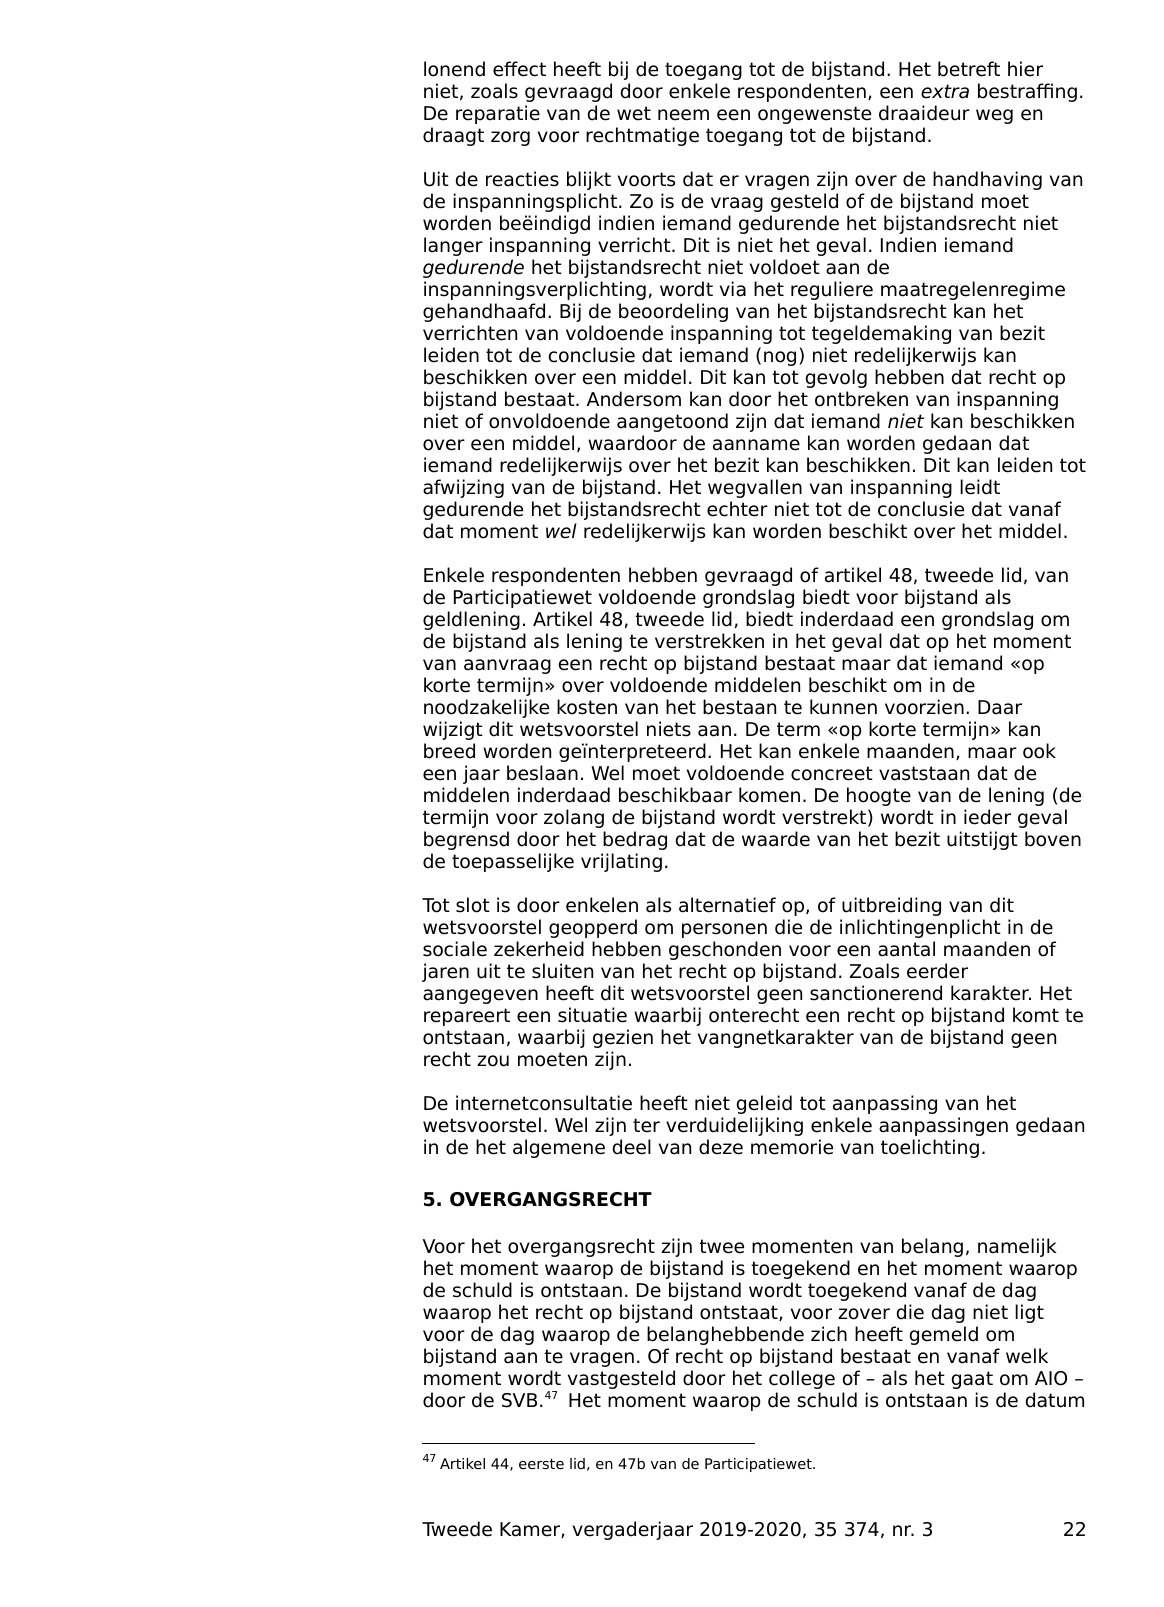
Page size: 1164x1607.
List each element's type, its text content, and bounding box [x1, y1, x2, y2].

text Uit de reacties blijkt voorts dat er vragen zijn over de handhaving van de inspanningsplicht. Zo is de vraag gesteld of de bijstand moet worden beëindigd indien iemand gedurende het bijstandsrecht niet langer inspanning verricht. Dit is niet het geval. Indien iemand gedurende het bijstandsrecht niet voldoet aan de inspanningsverplichting, wordt via het reguliere maatregelenregime gehandhaafd. Bij de beoordeling van het bijstandsrecht kan het verrichten van voldoende inspanning tot tegeldemaking van bezit leiden tot de conclusie dat iemand (nog) niet redelijkerwijs kan beschikken over een middel. Dit kan tot gevolg hebben dat recht op bijstand bestaat. Andersom kan door het ontbreken van inspanning niet of onvoldoende aangetoond zijn dat iemand niet kan beschikken over een middel, waardoor de aanname kan worden gedaan dat iemand redelijkerwijs over het bezit kan beschikken. Dit kan leiden tot afwijzing van de bijstand. Het wegvallen van inspanning leidt gedurende het bijstandsrecht echter niet tot de conclusie dat vanaf dat moment wel redelijkerwijs kan worden beschikt over het middel. [422, 169, 1087, 543]
text Tot slot is door enkelen als alternatief op, of uitbreiding van dit wetsvoorstel geopperd om personen die de inlichtingenplicht in de sociale zekerheid hebben geschonden voor een aantal maanden of jaren uit te sluiten van het recht op bijstand. Zoals eerder aangegeven heeft dit wetsvoorstel geen sanctionerend karakter. Het repareert een situatie waarbij onterecht een recht op bijstand komt te ontstaan, waarbij gezien het vangnetkarakter van de bijstand geen recht zou moeten zijn. [422, 895, 1087, 1071]
text Enkele respondenten hebben gevraagd of artikel 48, tweede lid, van de Participatiewet voldoende grondslag biedt voor bijstand als geldlening. Artikel 48, tweede lid, biedt inderdaad een grondslag om de bijstand als lening te verstrekken in het geval dat op het moment van aanvraag een recht op bijstand bestaat maar dat iemand «op korte termijn» over voldoende middelen beschikt om in de noodzakelijke kosten van het bestaan te kunnen voorzien. Daar wijzigt dit wetsvoorstel niets aan. De term «op korte termijn» kan breed worden geïnterpreteerd. Het kan enkele maanden, maar ook een jaar beslaan. Wel moet voldoende concreet vaststaan dat de middelen inderdaad beschikbaar komen. De hoogte van de lening (de termijn voor zolang de bijstand wordt verstrekt) wordt in ieder geval begrensd door het bedrag dat de waarde van het bezit uitstijgt boven de toepasselijke vrijlating. [422, 565, 1087, 873]
text lonend effect heeft bij de toegang tot de bijstand. Het betreft hier niet, zoals gevraagd door enkele respondenten, een extra bestraffing. De reparatie van de wet neem een ongewenste draaideur weg en draagt zorg voor rechtmatige toegang tot de bijstand. [422, 59, 1087, 147]
subtitle 5. OVERGANGSRECHT [422, 1189, 1087, 1211]
text Artikel 44, eerste lid, en 47b van de Participatiewet. [422, 1452, 1087, 1474]
text De internetconsultatie heeft niet geleid tot aanpassing van het wetsvoorstel. Wel zijn ter verduidelijking enkele aanpassingen gedaan in de het algemene deel van deze memorie van toelichting. [422, 1093, 1087, 1159]
text Voor het overgangsrecht zijn twee momenten van belang, namelijk het moment waarop de bijstand is toegekend en het moment waarop de schuld is ontstaan. De bijstand wordt toegekend vanaf de dag waarop het recht op bijstand ontstaat, voor zover die dag niet ligt voor de dag waarop de belanghebbende zich heeft gemeld om bijstand aan te vragen. Of recht op bijstand bestaat en vanaf welk moment wordt vastgesteld door het college of – als het gaat om AIO – door de SVB. Het moment waarop de schuld is ontstaan is de datum [422, 1236, 1087, 1412]
